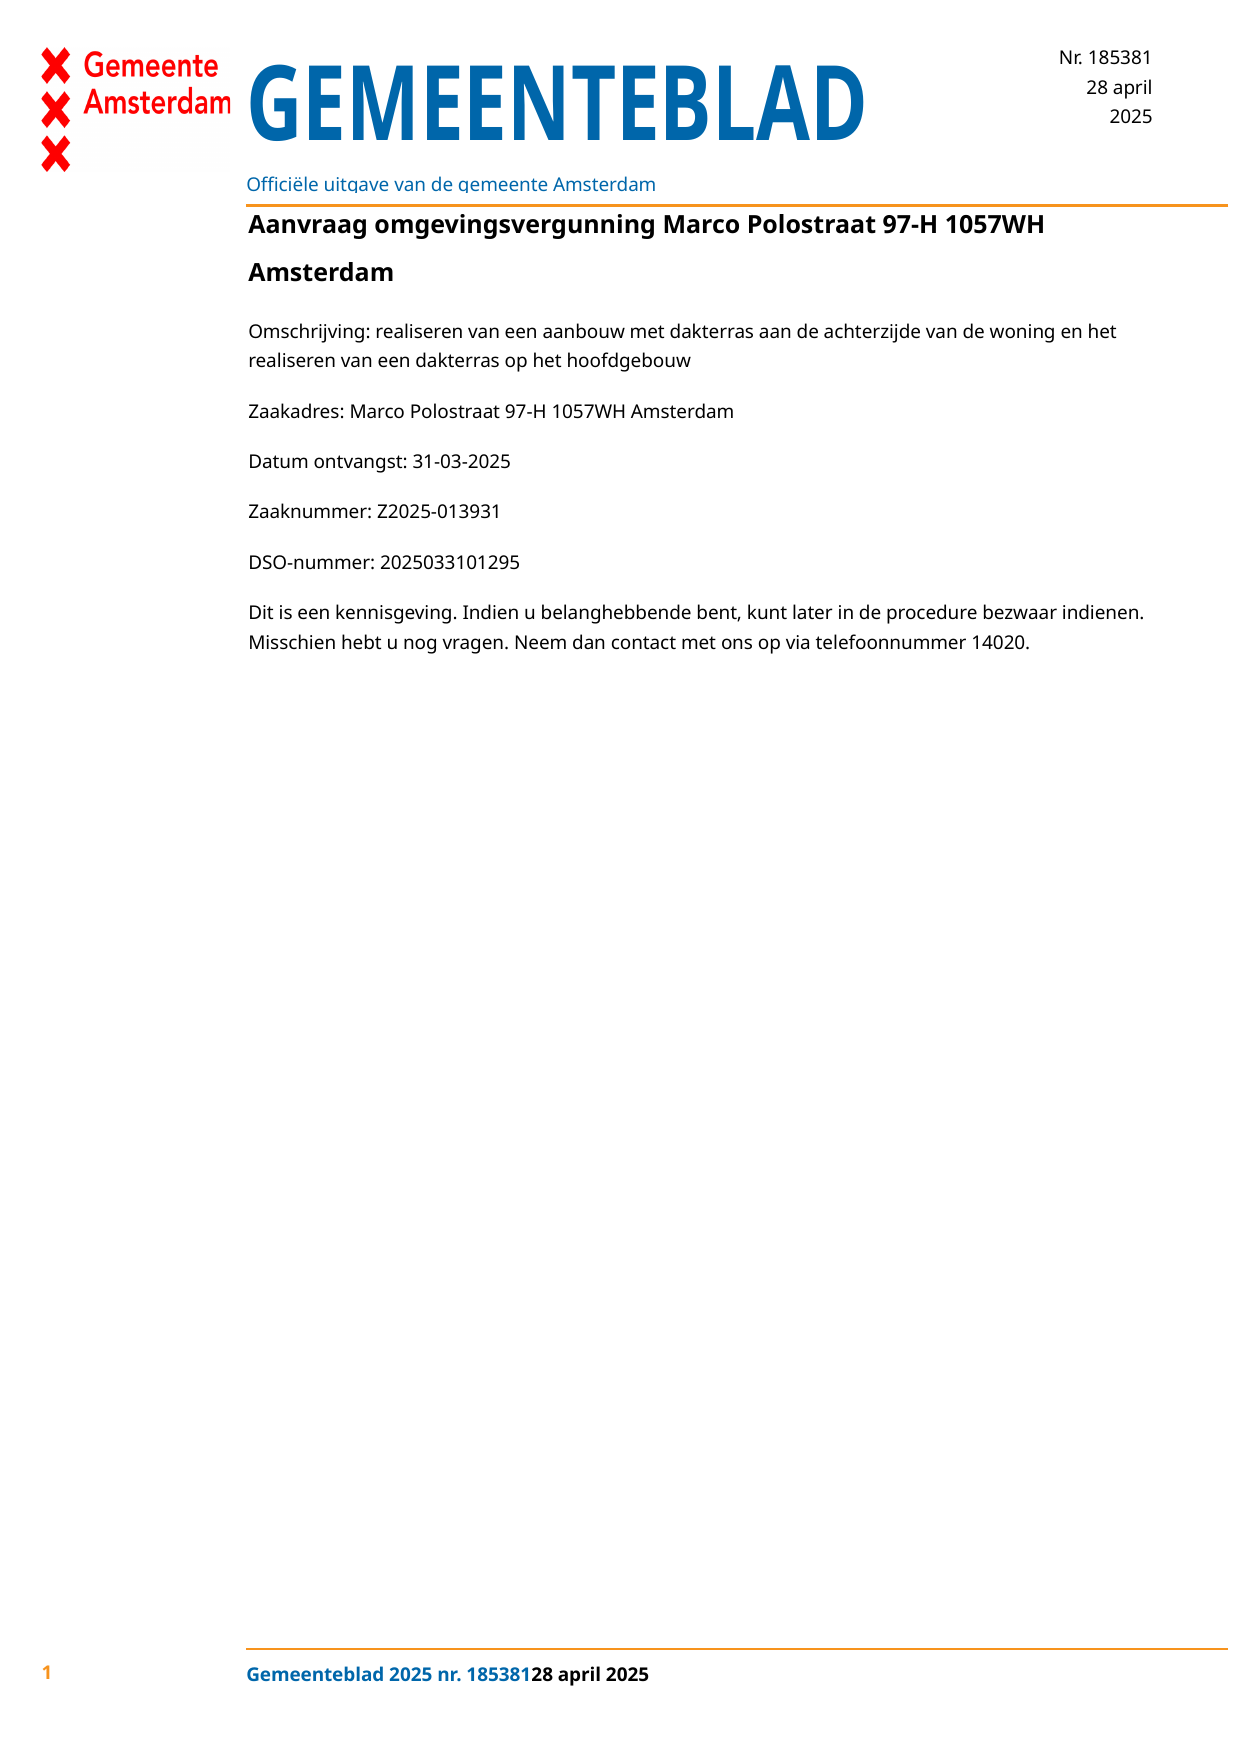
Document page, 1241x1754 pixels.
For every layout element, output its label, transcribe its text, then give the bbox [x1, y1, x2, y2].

text DSO-nummer: 2025033101295 [248, 549, 1152, 575]
text Aanvraag omgevingsvergunning Marco Polostraat 97-H 1057WH Amsterdam [248, 207, 1152, 288]
picture [41, 47, 231, 172]
text Dit is een kennisgeving. Indien u belanghebbende bent, kunt later in de procedure bezwaar indienen. Misschien hebt u nog vragen. Neem dan contact met ons op via telefoonnummer 14020. [248, 599, 1152, 655]
text Zaaknummer: Z2025-013931 [248, 499, 1152, 524]
text Datum ontvangst: 31-03-2025 [248, 448, 1152, 474]
text Omschrijving: realiseren van een aanbouw met dakterras aan de achterzijde van de woning en het realiseren van een dakterras op het hoofdgebouw [248, 318, 1152, 373]
text Zaakadres: Marco Polostraat 97-H 1057WH Amsterdam [248, 398, 1152, 424]
